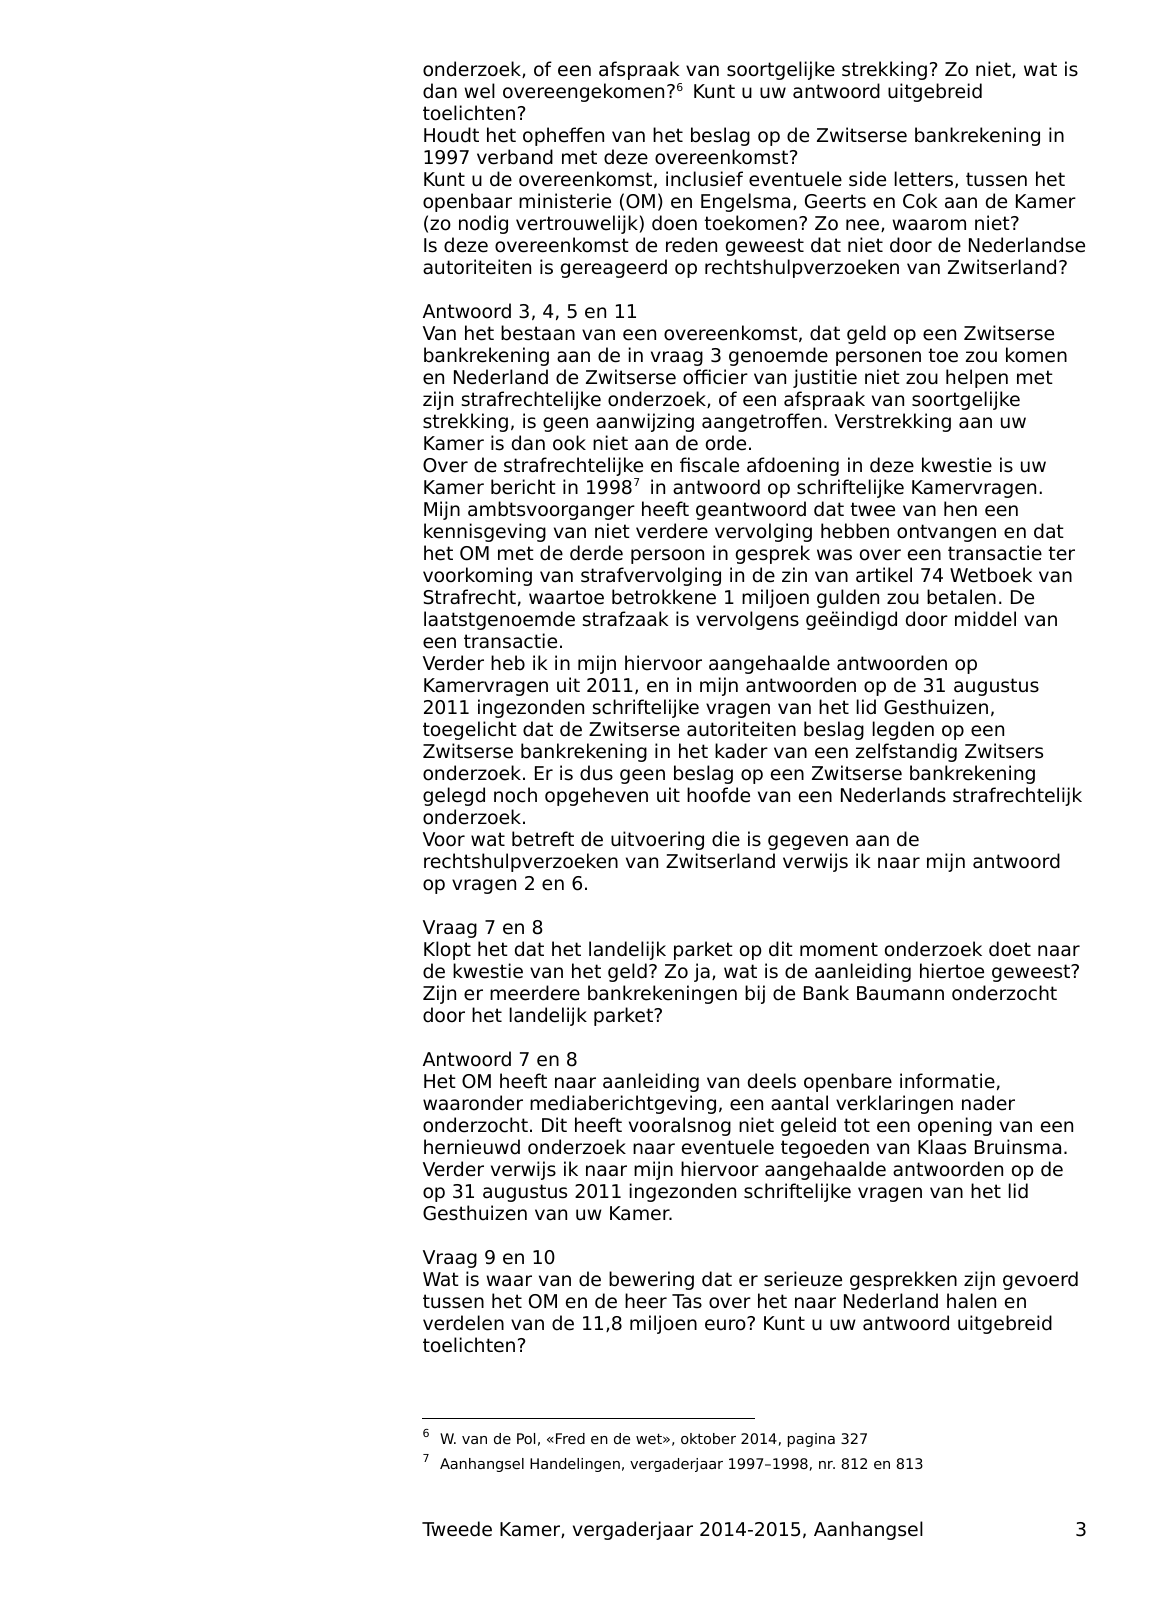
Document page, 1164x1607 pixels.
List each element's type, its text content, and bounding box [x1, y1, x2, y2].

text Verder verwijs ik naar mijn hiervoor aangehaalde antwoorden op de op 31 augustus 2011 ingezonden schriftelijke vragen van het lid Gesthuizen van uw Kamer. [422, 1159, 1087, 1224]
text Van het bestaan van een overeenkomst, dat geld op een Zwitserse bankrekening aan de in vraag 3 genoemde personen toe zou komen en Nederland de Zwitserse officier van justitie niet zou helpen met zijn strafrechtelijke onderzoek, of een afspraak van soortgelijke strekking, is geen aanwijzing aangetroffen. Verstrekking aan uw Kamer is dan ook niet aan de orde. [422, 323, 1087, 455]
text Aanhangsel Handelingen, vergaderjaar 1997–1998, nr. 812 en 813 [422, 1452, 1087, 1474]
text Antwoord 7 en 8 [422, 1049, 1087, 1071]
text Zijn er meerdere bankrekeningen bij de Bank Baumann onderzocht door het landelijk parket? [422, 983, 1087, 1027]
text Kunt u de overeenkomst, inclusief eventuele side letters, tussen het openbaar ministerie (OM) en Engelsma, Geerts en Cok aan de Kamer (zo nodig vertrouwelijk) doen toekomen? Zo nee, waarom niet? [422, 169, 1087, 235]
text Vraag 7 en 8 [422, 917, 1087, 939]
text Wat is waar van de bewering dat er serieuze gesprekken zijn gevoerd tussen het OM en de heer Tas over het naar Nederland halen en verdelen van de 11,8 miljoen euro? Kunt u uw antwoord uitgebreid toelichten? [422, 1269, 1087, 1357]
text W. van de Pol, «Fred en de wet», oktober 2014, pagina 327 [422, 1427, 1087, 1449]
text Klopt het dat het landelijk parket op dit moment onderzoek doet naar de kwestie van het geld? Zo ja, wat is de aanleiding hiertoe geweest? [422, 939, 1087, 983]
text Houdt het opheffen van het beslag op de Zwitserse bankrekening in 1997 verband met deze overeenkomst? [422, 125, 1087, 169]
text Is deze overeenkomst de reden geweest dat niet door de Nederlandse autoriteiten is gereageerd op rechtshulpverzoeken van Zwitserland? [422, 235, 1087, 279]
text Over de strafrechtelijke en fiscale afdoening in deze kwestie is uw Kamer bericht in 1998 in antwoord op schriftelijke Kamervragen. Mijn ambtsvoorganger heeft geantwoord dat twee van hen een kennisgeving van niet verdere vervolging hebben ontvangen en dat het OM met de derde persoon in gesprek was over een transactie ter voorkoming van strafvervolging in de zin van artikel 74 Wetboek van Strafrecht, waartoe betrokkene 1 miljoen gulden zou betalen. De laatstgenoemde strafzaak is vervolgens geëindigd door middel van een transactie. [422, 455, 1087, 653]
text Antwoord 3, 4, 5 en 11 [422, 301, 1087, 323]
text Vraag 9 en 10 [422, 1247, 1087, 1269]
text Voor wat betreft de uitvoering die is gegeven aan de rechtshulpverzoeken van Zwitserland verwijs ik naar mijn antwoord op vragen 2 en 6. [422, 828, 1087, 894]
text onderzoek, of een afspraak van soortgelijke strekking? Zo niet, wat is dan wel overeengekomen? Kunt u uw antwoord uitgebreid toelichten? [422, 59, 1087, 125]
text Het OM heeft naar aanleiding van deels openbare informatie, waaronder mediaberichtgeving, een aantal verklaringen nader onderzocht. Dit heeft vooralsnog niet geleid tot een opening van een hernieuwd onderzoek naar eventuele tegoeden van Klaas Bruinsma. [422, 1071, 1087, 1159]
text Verder heb ik in mijn hiervoor aangehaalde antwoorden op Kamervragen uit 2011, en in mijn antwoorden op de 31 augustus 2011 ingezonden schriftelijke vragen van het lid Gesthuizen, toegelicht dat de Zwitserse autoriteiten beslag legden op een Zwitserse bankrekening in het kader van een zelfstandig Zwitsers onderzoek. Er is dus geen beslag op een Zwitserse bankrekening gelegd noch opgeheven uit hoofde van een Nederlands strafrechtelijk onderzoek. [422, 653, 1087, 828]
